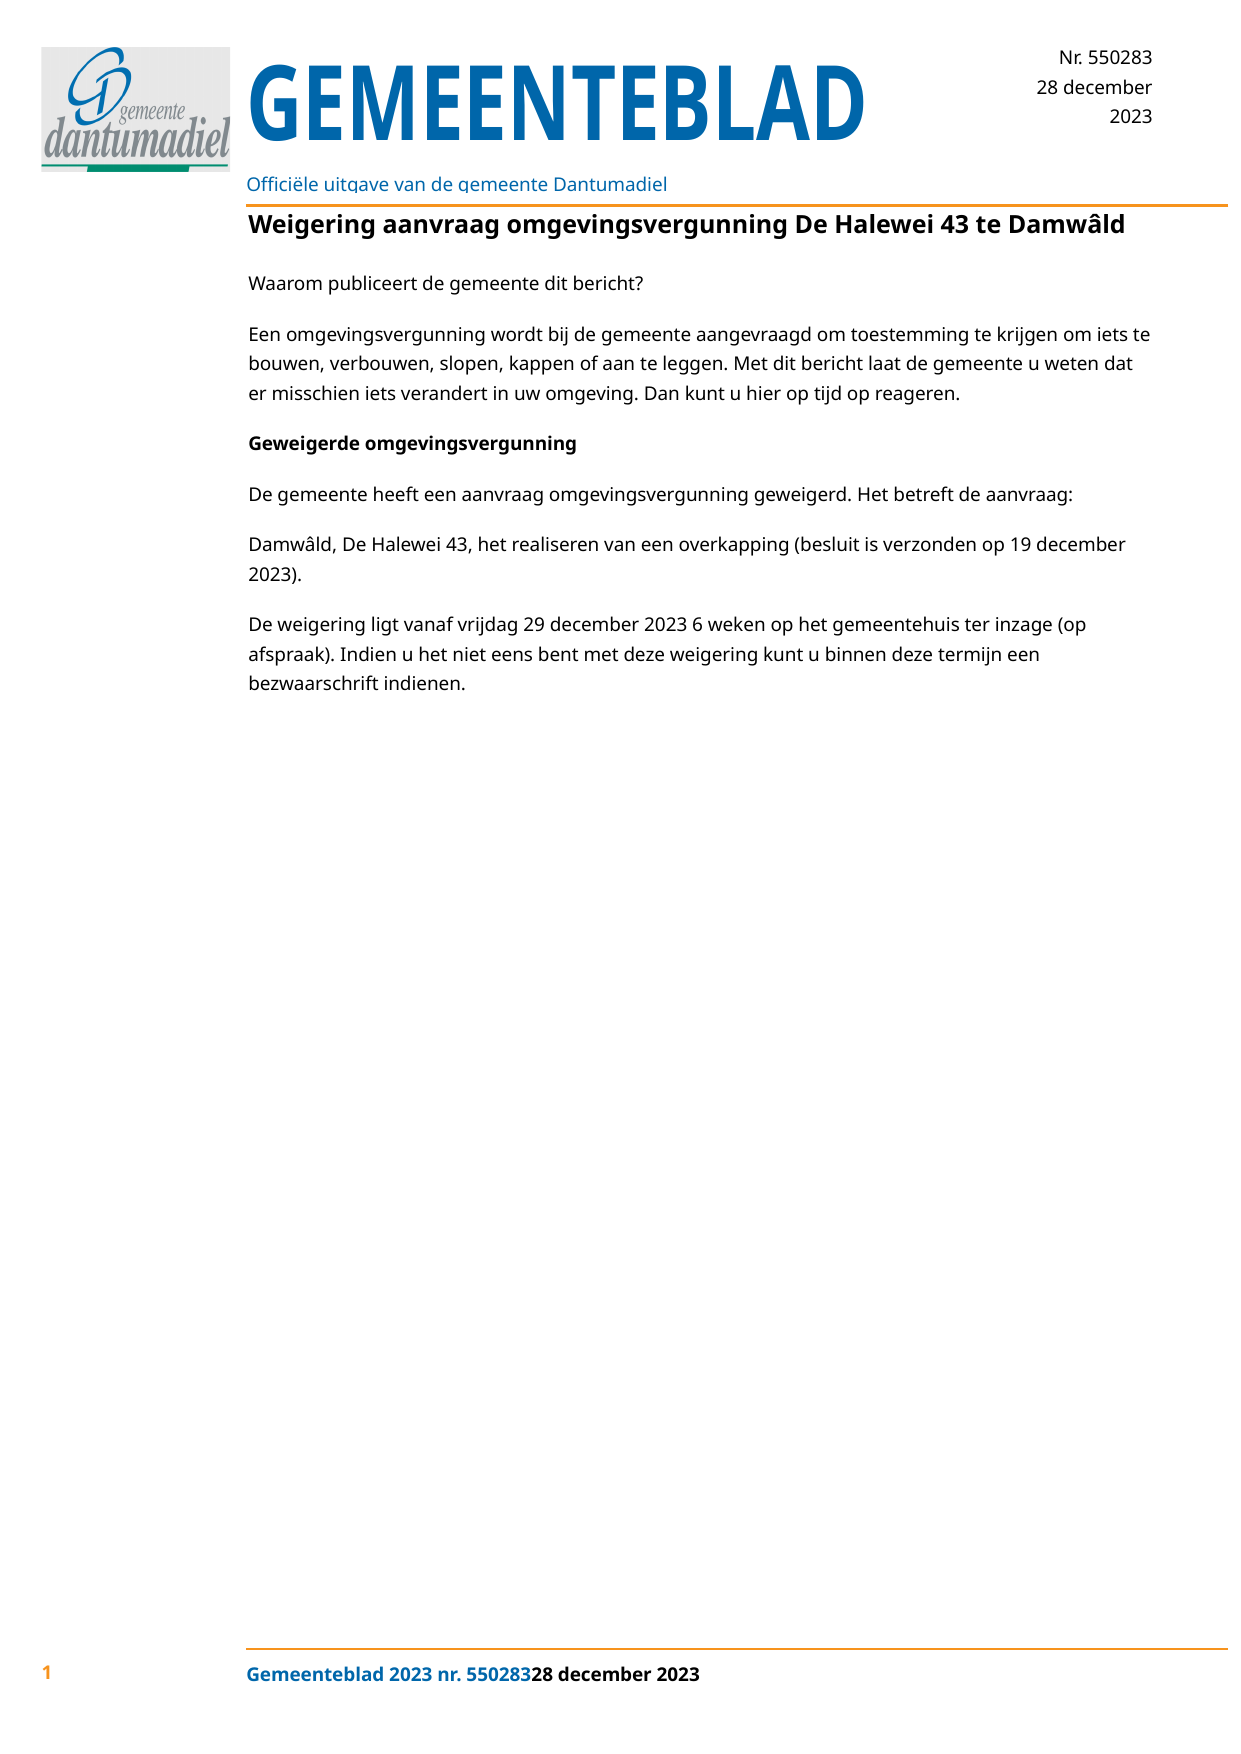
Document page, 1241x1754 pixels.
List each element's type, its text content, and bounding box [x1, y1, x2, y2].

text De gemeente heeft een aanvraag omgevingsvergunning geweigerd. Het betreft de aanvraag: [248, 481, 1152, 506]
text Waarom publiceert de gemeente dit bericht? [248, 270, 1152, 296]
text Een omgevingsvergunning wordt bij de gemeente aangevraagd om toestemming te krijgen om iets te bouwen, verbouwen, slopen, kappen of aan te leggen. Met dit bericht laat de gemeente u weten dat er misschien iets verandert in uw omgeving. Dan kunt u hier op tijd op reageren. [248, 321, 1152, 406]
text Geweigerde omgevingsvergunning [248, 430, 1152, 456]
text Damwâld, De Halewei 43, het realiseren van een overkapping (besluit is verzonden op 19 december 2023). [248, 531, 1152, 586]
picture [41, 47, 231, 172]
text De weigering ligt vanaf vrijdag 29 december 2023 6 weken op het gemeentehuis ter inzage (op afspraak). Indien u het niet eens bent met deze weigering kunt u binnen deze termijn een bezwaarschrift indienen. [248, 611, 1152, 696]
text Weigering aanvraag omgevingsvergunning De Halewei 43 te Damwâld [248, 207, 1152, 241]
